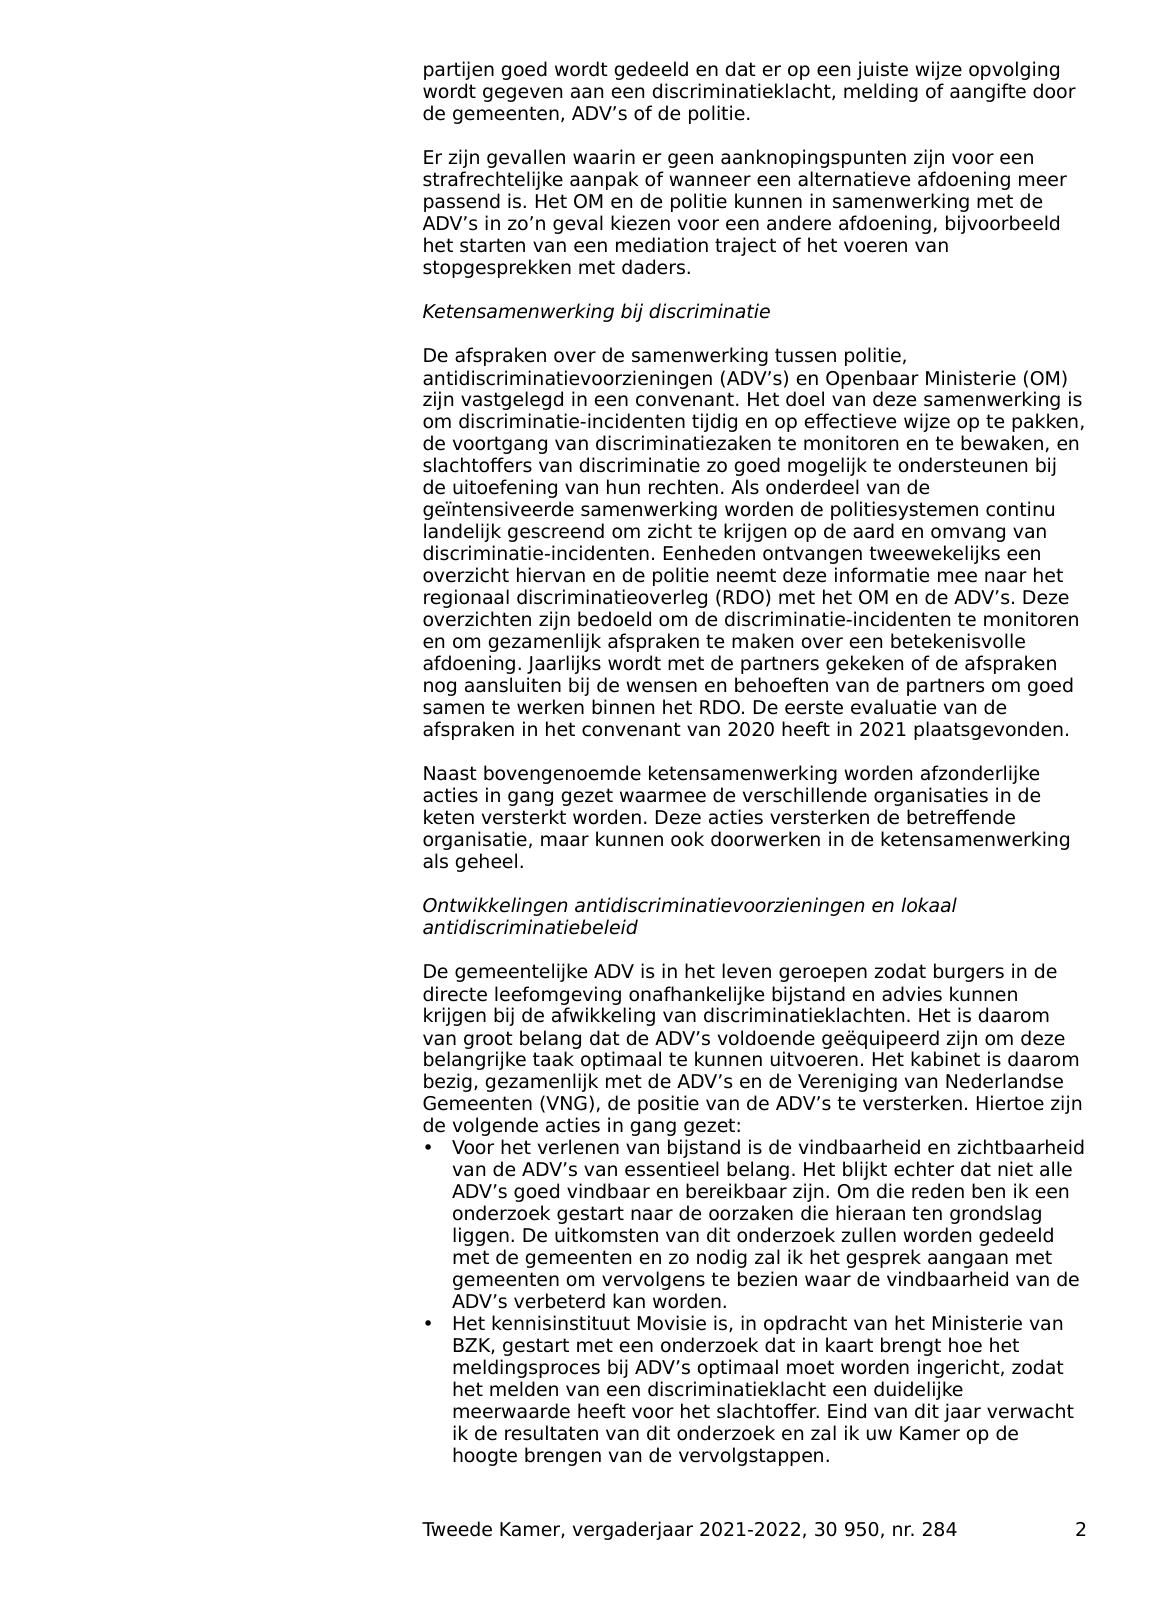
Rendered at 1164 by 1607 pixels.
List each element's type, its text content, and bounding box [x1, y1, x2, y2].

text De afspraken over de samenwerking tussen politie, antidiscriminatievoorzieningen (ADV’s) en Openbaar Ministerie (OM) zijn vastgelegd in een convenant. Het doel van deze samenwerking is om discriminatie-incidenten tijdig en op effectieve wijze op te pakken, de voortgang van discriminatiezaken te monitoren en te bewaken, en slachtoffers van discriminatie zo goed mogelijk te ondersteunen bij de uitoefening van hun rechten. Als onderdeel van de geïntensiveerde samenwerking worden de politiesystemen continu landelijk gescreend om zicht te krijgen op de aard en omvang van discriminatie-incidenten. Eenheden ontvangen tweewekelijks een overzicht hiervan en de politie neemt deze informatie mee naar het regionaal discriminatieoverleg (RDO) met het OM en de ADV’s. Deze overzichten zijn bedoeld om de discriminatie-incidenten te monitoren en om gezamenlijk afspraken te maken over een betekenisvolle afdoening. Jaarlijks wordt met de partners gekeken of de afspraken nog aansluiten bij de wensen en behoeften van de partners om goed samen te werken binnen het RDO. De eerste evaluatie van de afspraken in het convenant van 2020 heeft in 2021 plaatsgevonden. [422, 345, 1087, 741]
subtitle Ontwikkelingen antidiscriminatievoorzieningen en lokaal antidiscriminatiebeleid [422, 895, 1087, 939]
text De gemeentelijke ADV is in het leven geroepen zodat burgers in de directe leefomgeving onafhankelijke bijstand en advies kunnen krijgen bij de afwikkeling van discriminatieklachten. Het is daarom van groot belang dat de ADV’s voldoende geëquipeerd zijn om deze belangrijke taak optimaal te kunnen uitvoeren. Het kabinet is daarom bezig, gezamenlijk met de ADV’s en de Vereniging van Nederlandse Gemeenten (VNG), de positie van de ADV’s te versterken. Hiertoe zijn de volgende acties in gang gezet: [422, 961, 1087, 1137]
text • Het kennisinstituut Movisie is, in opdracht van het Ministerie van BZK, gestart met een onderzoek dat in kaart brengt hoe het meldingsproces bij ADV’s optimaal moet worden ingericht, zodat het melden van een discriminatieklacht een duidelijke meerwaarde heeft voor het slachtoffer. Eind van dit jaar verwacht ik de resultaten van dit onderzoek en zal ik uw Kamer op de hoogte brengen van de vervolgstappen. [422, 1313, 1087, 1467]
text Er zijn gevallen waarin er geen aanknopingspunten zijn voor een strafrechtelijke aanpak of wanneer een alternatieve afdoening meer passend is. Het OM en de politie kunnen in samenwerking met de ADV’s in zo’n geval kiezen voor een andere afdoening, bijvoorbeeld het starten van een mediation traject of het voeren van stopgesprekken met daders. [422, 147, 1087, 279]
subtitle Ketensamenwerking bij discriminatie [422, 301, 1087, 323]
text Naast bovengenoemde ketensamenwerking worden afzonderlijke acties in gang gezet waarmee de verschillende organisaties in de keten versterkt worden. Deze acties versterken de betreffende organisatie, maar kunnen ook doorwerken in de ketensamenwerking als geheel. [422, 763, 1087, 873]
text • Voor het verlenen van bijstand is de vindbaarheid en zichtbaarheid van de ADV’s van essentieel belang. Het blijkt echter dat niet alle ADV’s goed vindbaar en bereikbaar zijn. Om die reden ben ik een onderzoek gestart naar de oorzaken die hieraan ten grondslag liggen. De uitkomsten van dit onderzoek zullen worden gedeeld met de gemeenten en zo nodig zal ik het gesprek aangaan met gemeenten om vervolgens te bezien waar de vindbaarheid van de ADV’s verbeterd kan worden. [422, 1137, 1087, 1313]
text partijen goed wordt gedeeld en dat er op een juiste wijze opvolging wordt gegeven aan een discriminatieklacht, melding of aangifte door de gemeenten, ADV’s of de politie. [422, 59, 1087, 125]
